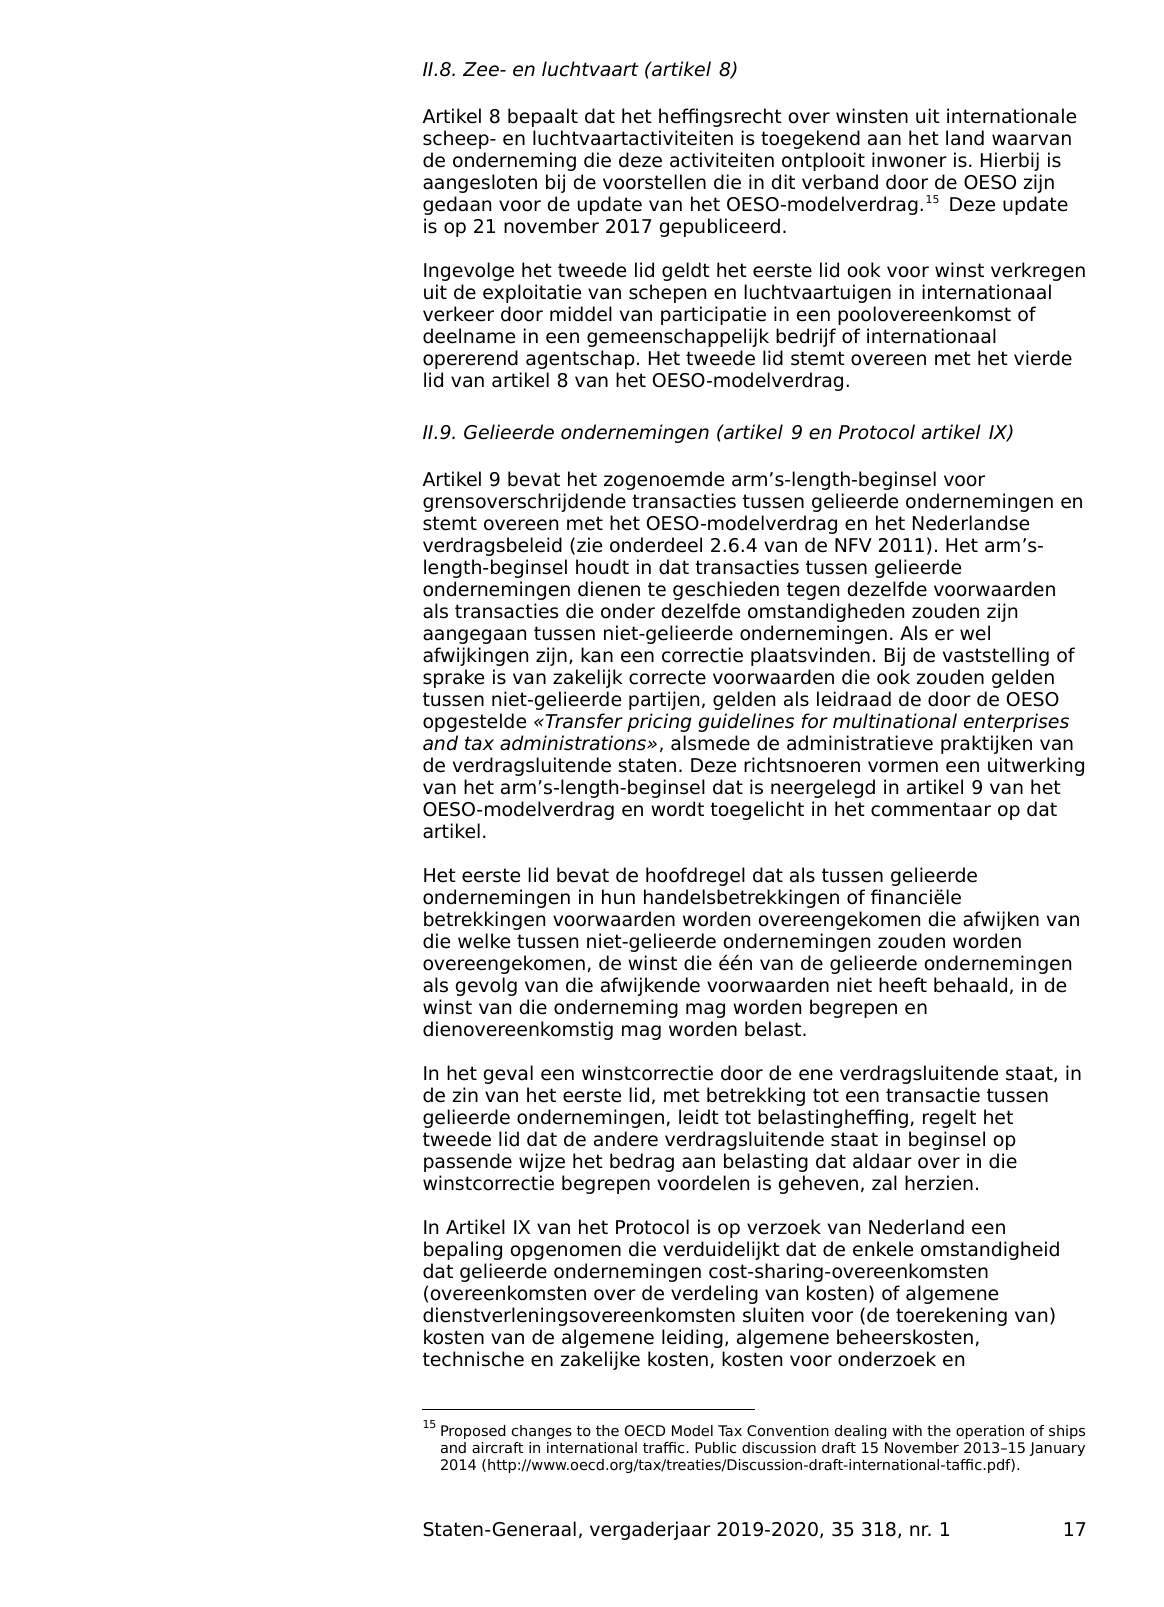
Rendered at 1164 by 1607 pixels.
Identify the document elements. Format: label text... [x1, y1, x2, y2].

text Ingevolge het tweede lid geldt het eerste lid ook voor winst verkregen uit de exploitatie van schepen en luchtvaartuigen in internationaal verkeer door middel van participatie in een poolovereenkomst of deelname in een gemeenschappelijk bedrijf of internationaal opererend agentschap. Het tweede lid stemt overeen met het vierde lid van artikel 8 van het OESO-modelverdrag. [422, 260, 1087, 392]
text Artikel 9 bevat het zogenoemde arm’s-length-beginsel voor grensoverschrijdende transacties tussen gelieerde ondernemingen en stemt overeen met het OESO-modelverdrag en het Nederlandse verdragsbeleid (zie onderdeel 2.6.4 van de NFV 2011). Het arm’s-length-beginsel houdt in dat transacties tussen gelieerde ondernemingen dienen te geschieden tegen dezelfde voorwaarden als transacties die onder dezelfde omstandigheden zouden zijn aangegaan tussen niet-gelieerde ondernemingen. Als er wel afwijkingen zijn, kan een correctie plaatsvinden. Bij de vaststelling of sprake is van zakelijk correcte voorwaarden die ook zouden gelden tussen niet-gelieerde partijen, gelden als leidraad de door de OESO opgestelde «Transfer pricing guidelines for multinational enterprises and tax administrations», alsmede de administratieve praktijken van de verdragsluitende staten. Deze richtsnoeren vormen een uitwerking van het arm’s-length-beginsel dat is neergelegd in artikel 9 van het OESO-modelverdrag en wordt toegelicht in het commentaar op dat artikel. [422, 469, 1087, 843]
text In het geval een winstcorrectie door de ene verdragsluitende staat, in de zin van het eerste lid, met betrekking tot een transactie tussen gelieerde ondernemingen, leidt tot belastingheffing, regelt het tweede lid dat de andere verdragsluitende staat in beginsel op passende wijze het bedrag aan belasting dat aldaar over in die winstcorrectie begrepen voordelen is geheven, zal herzien. [422, 1063, 1087, 1195]
text Het eerste lid bevat de hoofdregel dat als tussen gelieerde ondernemingen in hun handelsbetrekkingen of financiële betrekkingen voorwaarden worden overeengekomen die afwijken van die welke tussen niet-gelieerde ondernemingen zouden worden overeengekomen, de winst die één van de gelieerde ondernemingen als gevolg van die afwijkende voorwaarden niet heeft behaald, in de winst van die onderneming mag worden begrepen en dienovereenkomstig mag worden belast. [422, 865, 1087, 1041]
text Proposed changes to the OECD Model Tax Convention dealing with the operation of ships and aircraft in international traffic. Public discussion draft 15 November 2013–15 January 2014 (http://www.oecd.org/tax/treaties/Discussion-draft-international-taffic.pdf). [422, 1418, 1087, 1474]
subtitle II.8. Zee- en luchtvaart (artikel 8) [422, 59, 1087, 81]
text Artikel 8 bepaalt dat het heffingsrecht over winsten uit internationale scheep- en luchtvaartactiviteiten is toegekend aan het land waarvan de onderneming die deze activiteiten ontplooit inwoner is. Hierbij is aangesloten bij de voorstellen die in dit verband door de OESO zijn gedaan voor de update van het OESO-modelverdrag. Deze update is op 21 november 2017 gepubliceerd. [422, 106, 1087, 238]
subtitle II.9. Gelieerde ondernemingen (artikel 9 en Protocol artikel IX) [422, 422, 1087, 444]
text In Artikel IX van het Protocol is op verzoek van Nederland een bepaling opgenomen die verduidelijkt dat de enkele omstandigheid dat gelieerde ondernemingen cost-sharing-overeenkomsten (overeenkomsten over de verdeling van kosten) of algemene dienstverleningsovereenkomsten sluiten voor (de toerekening van) kosten van de algemene leiding, algemene beheerskosten, technische en zakelijke kosten, kosten voor onderzoek en [422, 1217, 1087, 1371]
